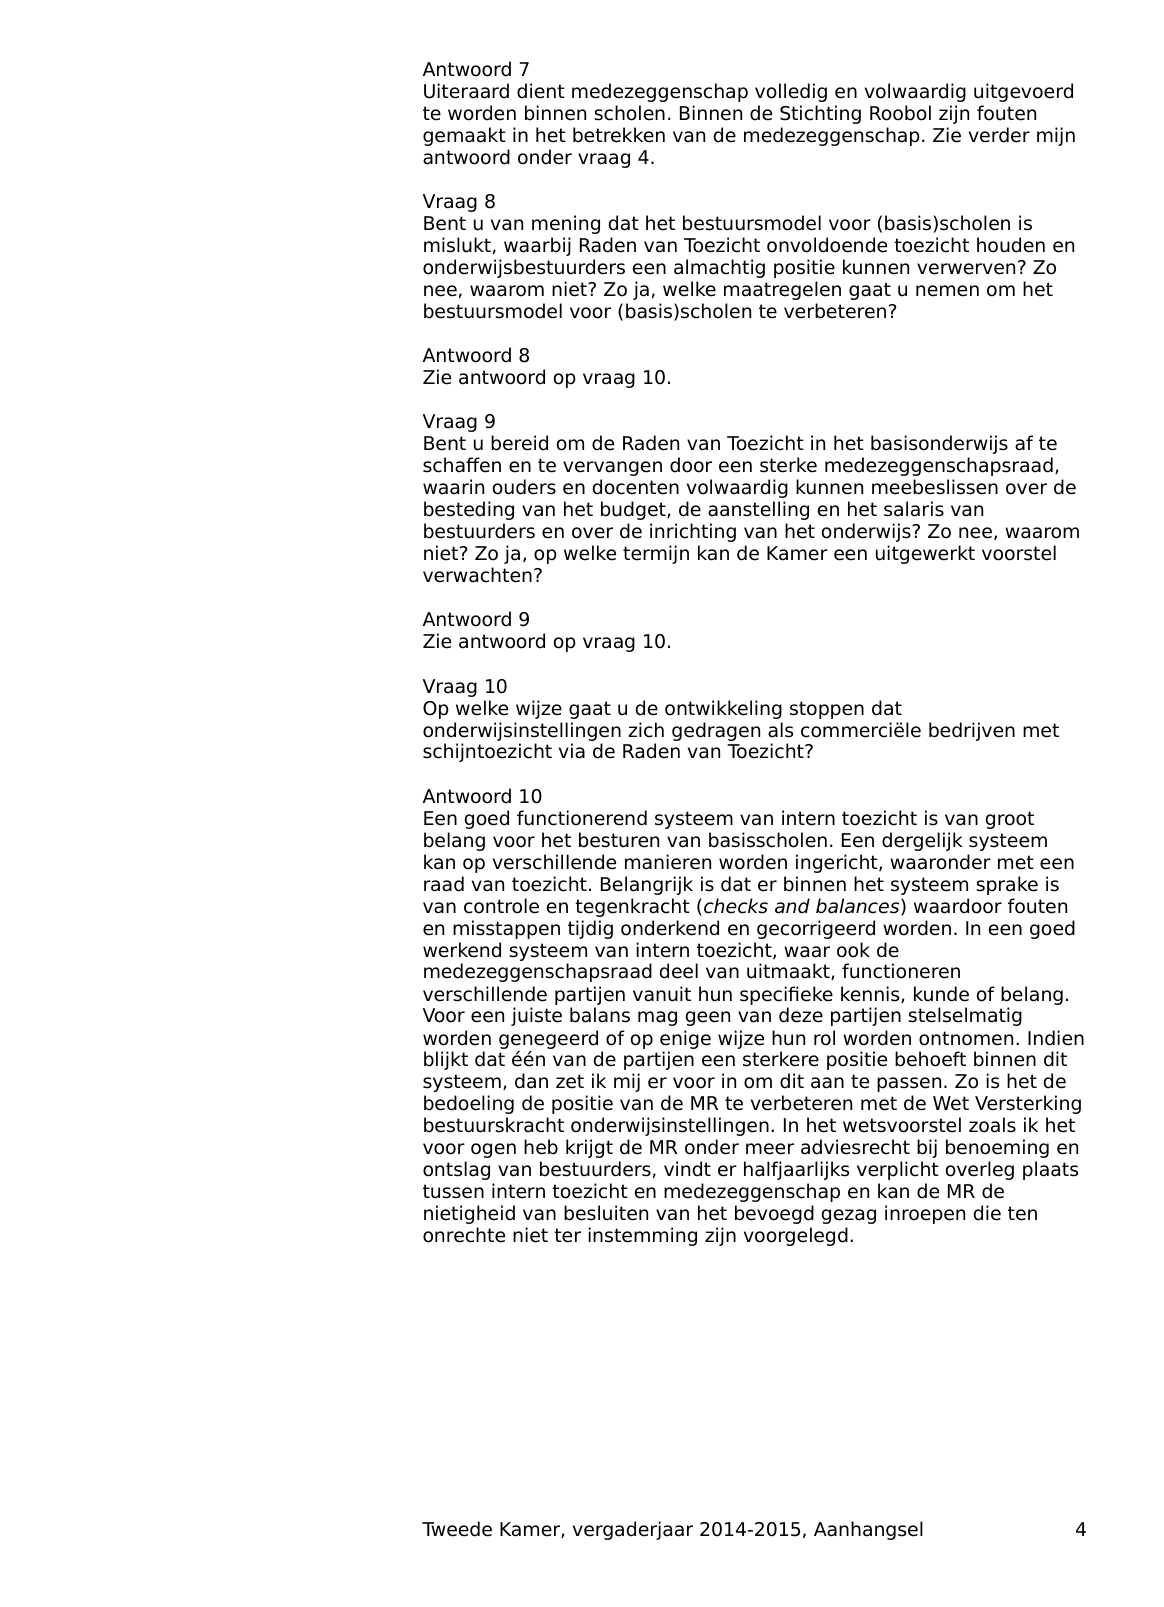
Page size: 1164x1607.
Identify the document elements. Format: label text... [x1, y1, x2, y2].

text Vraag 8 [422, 191, 1087, 213]
text Uiteraard dient medezeggenschap volledig en volwaardig uitgevoerd te worden binnen scholen. Binnen de Stichting Roobol zijn fouten gemaakt in het betrekken van de medezeggenschap. Zie verder mijn antwoord onder vraag 4. [422, 81, 1087, 169]
text Een goed functionerend systeem van intern toezicht is van groot belang voor het besturen van basisscholen. Een dergelijk systeem kan op verschillende manieren worden ingericht, waaronder met een raad van toezicht. Belangrijk is dat er binnen het systeem sprake is van controle en tegenkracht (checks and balances) waardoor fouten en misstappen tijdig onderkend en gecorrigeerd worden. In een goed werkend systeem van intern toezicht, waar ook de medezeggenschapsraad deel van uitmaakt, functioneren verschillende partijen vanuit hun specifieke kennis, kunde of belang. Voor een juiste balans mag geen van deze partijen stelselmatig worden genegeerd of op enige wijze hun rol worden ontnomen. Indien blijkt dat één van de partijen een sterkere positie behoeft binnen dit systeem, dan zet ik mij er voor in om dit aan te passen. Zo is het de bedoeling de positie van de MR te verbeteren met de Wet Versterking bestuurskracht onderwijsinstellingen. In het wetsvoorstel zoals ik het voor ogen heb krijgt de MR onder meer adviesrecht bij benoeming en ontslag van bestuurders, vindt er halfjaarlijks verplicht overleg plaats tussen intern toezicht en medezeggenschap en kan de MR de nietigheid van besluiten van het bevoegd gezag inroepen die ten onrechte niet ter instemming zijn voorgelegd. [422, 808, 1087, 1247]
text Zie antwoord op vraag 10. [422, 631, 1087, 653]
text Op welke wijze gaat u de ontwikkeling stoppen dat onderwijsinstellingen zich gedragen als commerciële bedrijven met schijntoezicht via de Raden van Toezicht? [422, 697, 1087, 763]
text Bent u bereid om de Raden van Toezicht in het basisonderwijs af te schaffen en te vervangen door een sterke medezeggenschapsraad, waarin ouders en docenten volwaardig kunnen meebeslissen over de besteding van het budget, de aanstelling en het salaris van bestuurders en over de inrichting van het onderwijs? Zo nee, waarom niet? Zo ja, op welke termijn kan de Kamer een uitgewerkt voorstel verwachten? [422, 433, 1087, 587]
text Antwoord 7 [422, 59, 1087, 81]
text Zie antwoord op vraag 10. [422, 367, 1087, 389]
text Antwoord 8 [422, 345, 1087, 367]
text Vraag 9 [422, 411, 1087, 433]
text Antwoord 10 [422, 786, 1087, 808]
text Bent u van mening dat het bestuursmodel voor (basis)scholen is mislukt, waarbij Raden van Toezicht onvoldoende toezicht houden en onderwijsbestuurders een almachtig positie kunnen verwerven? Zo nee, waarom niet? Zo ja, welke maatregelen gaat u nemen om het bestuursmodel voor (basis)scholen te verbeteren? [422, 213, 1087, 323]
text Antwoord 9 [422, 609, 1087, 631]
text Vraag 10 [422, 676, 1087, 697]
